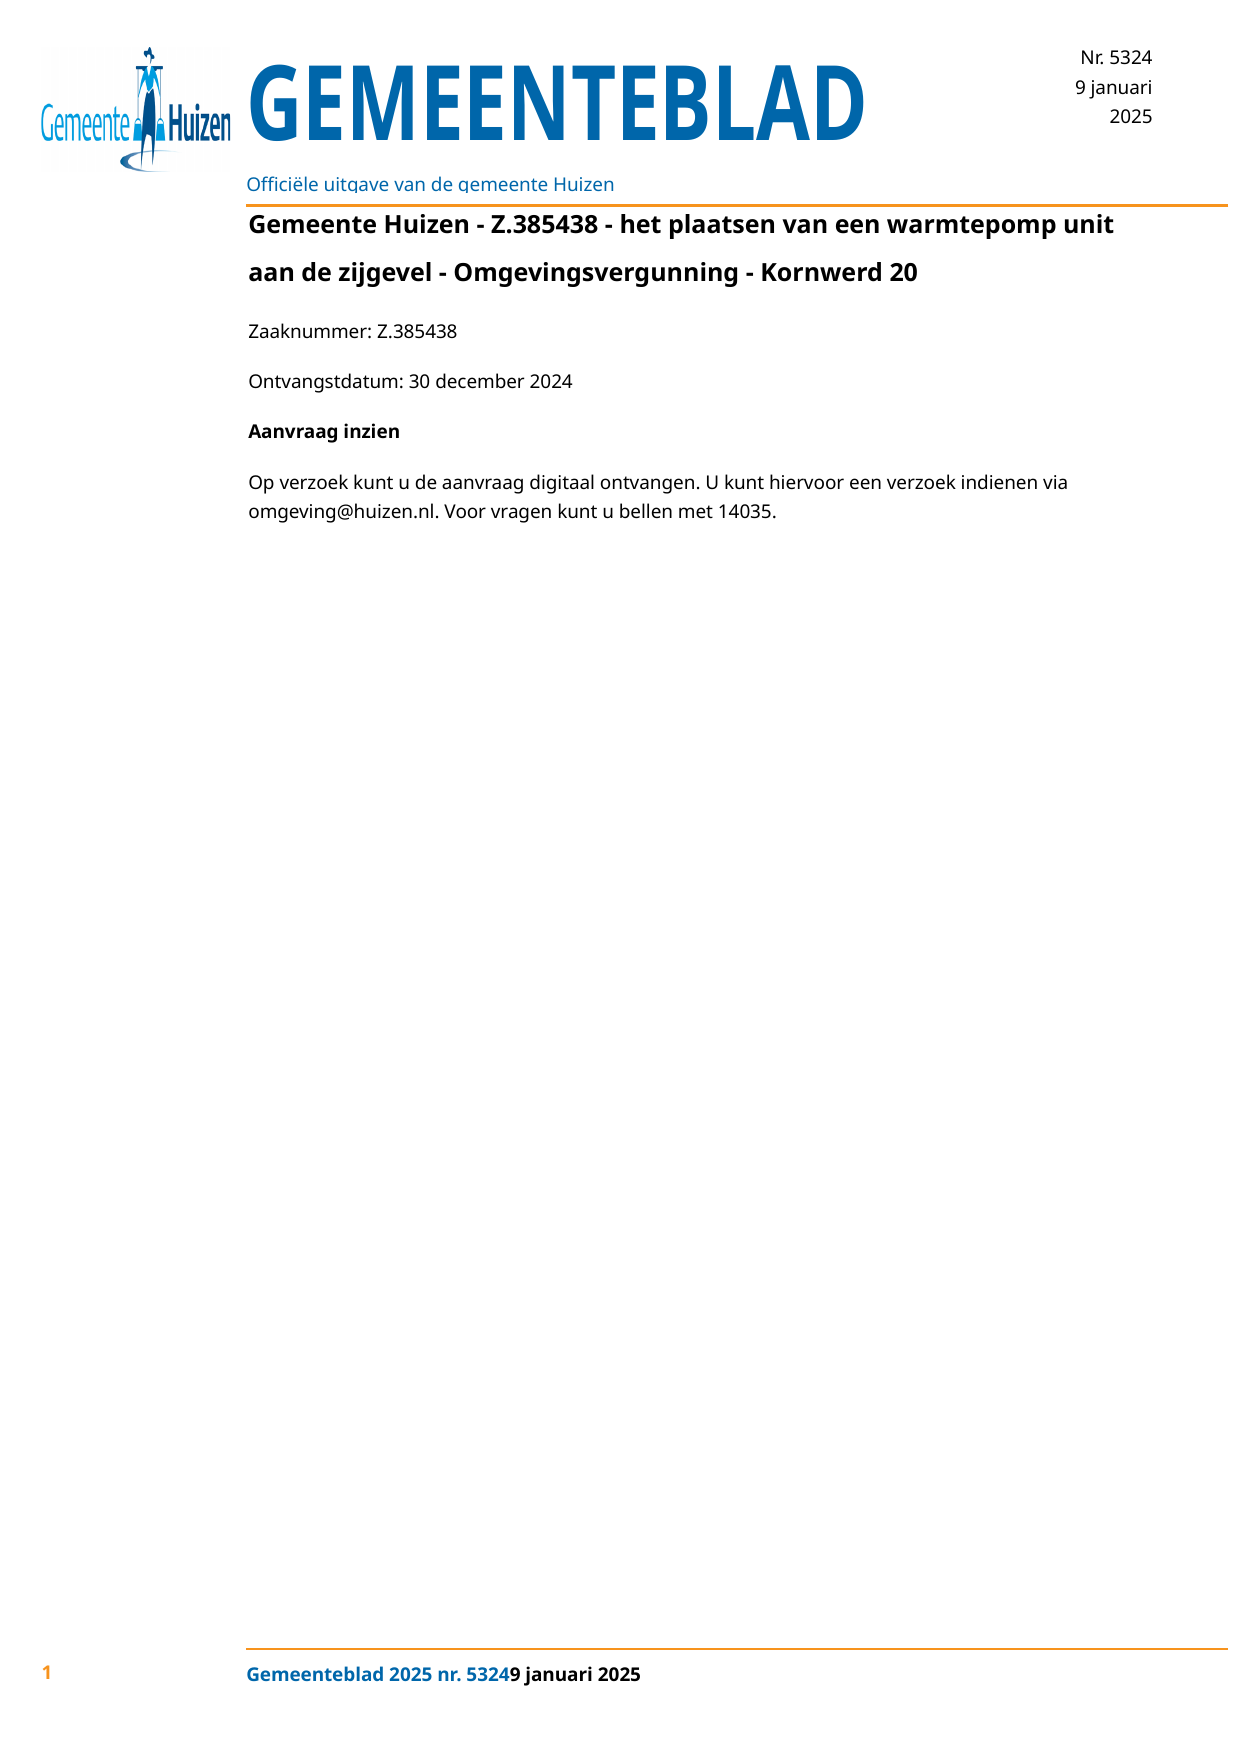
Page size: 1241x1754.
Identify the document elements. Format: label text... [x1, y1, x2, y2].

text Gemeente Huizen - Z.385438 - het plaatsen van een warmtepomp unit aan de zijgevel - Omgevingsvergunning - Kornwerd 20 [248, 207, 1152, 288]
text Ontvangstdatum: 30 december 2024 [248, 368, 1152, 394]
text Zaaknummer: Z.385438 [248, 318, 1152, 344]
text Aanvraag inzien [248, 419, 1152, 444]
text Op verzoek kunt u de aanvraag digitaal ontvangen. U kunt hiervoor een verzoek indienen via omgeving@huizen.nl. Voor vragen kunt u bellen met 14035. [248, 469, 1152, 524]
picture [41, 47, 231, 172]
